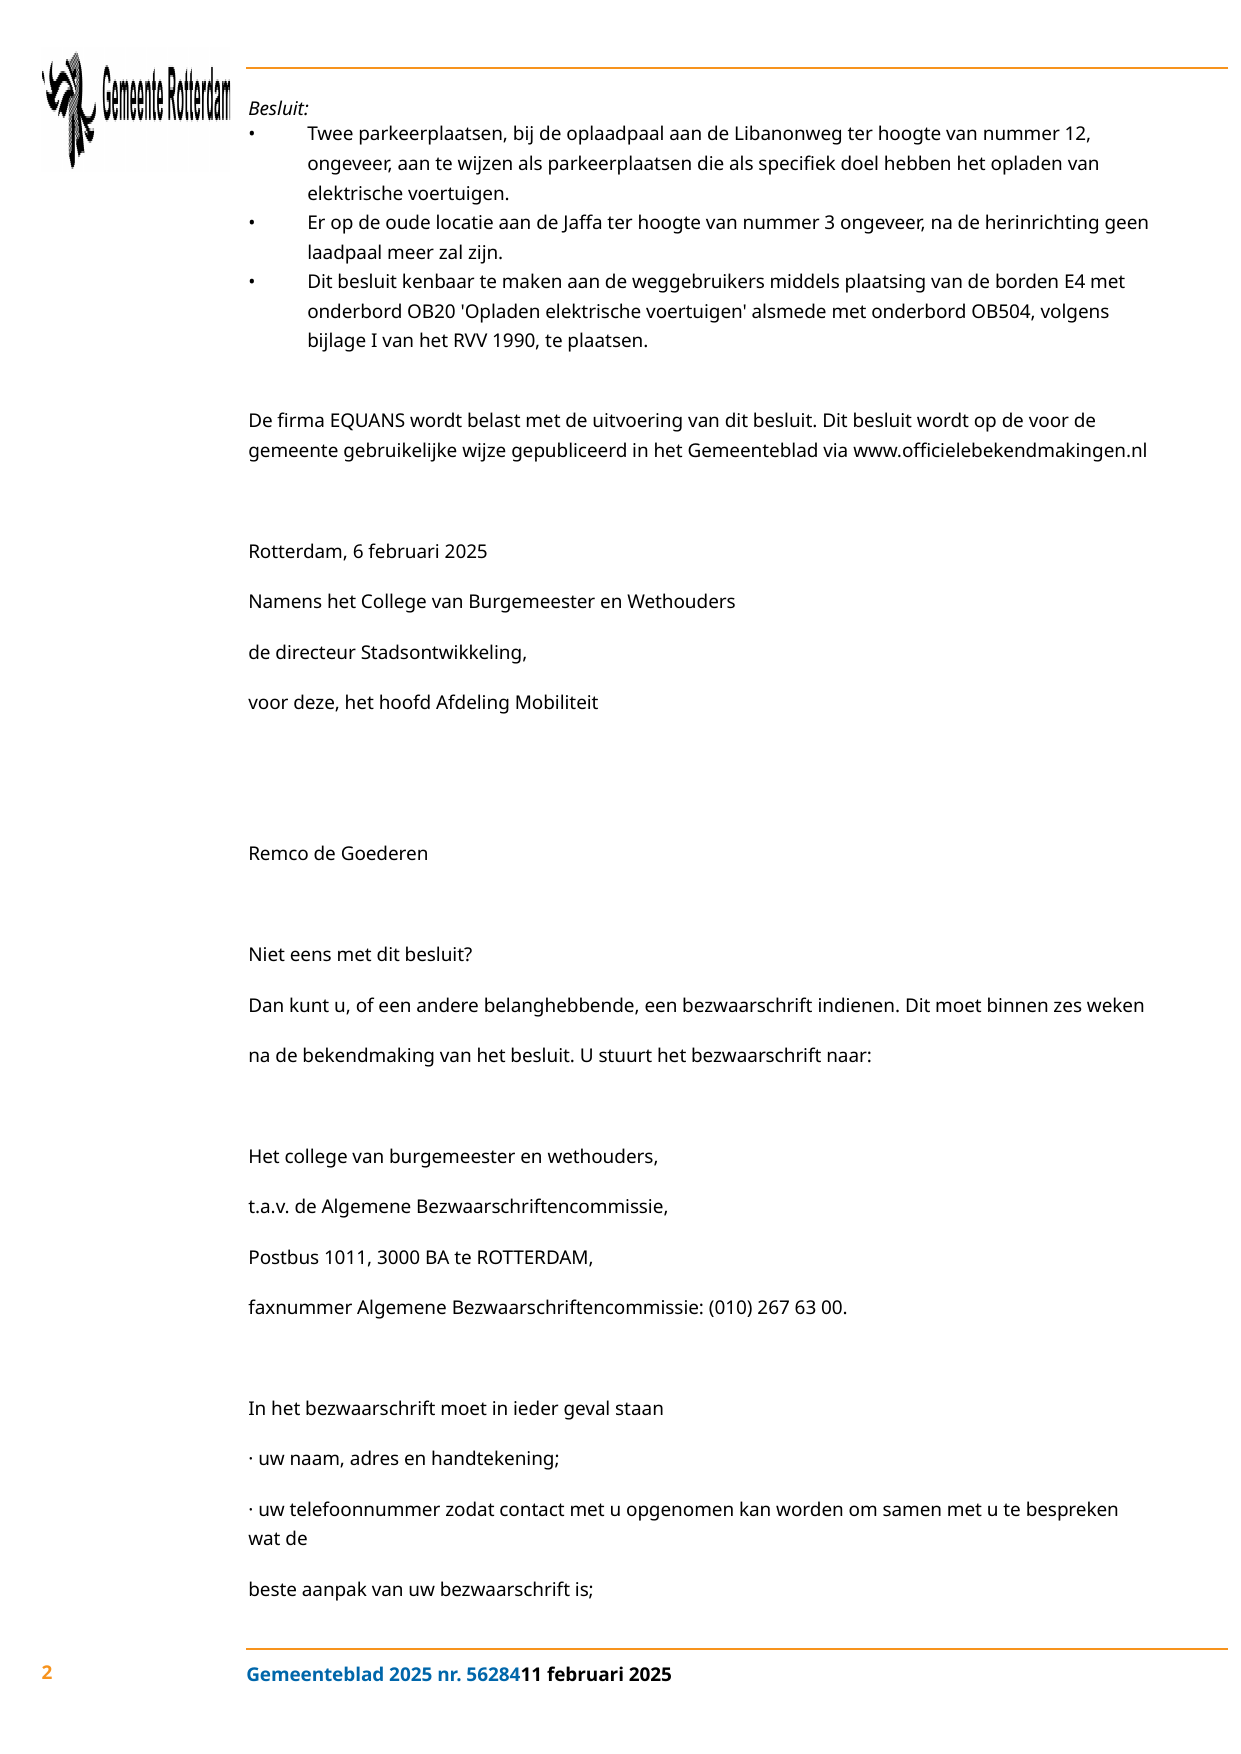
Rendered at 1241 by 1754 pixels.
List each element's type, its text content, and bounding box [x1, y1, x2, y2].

text Besluit: [248, 95, 1152, 121]
text · uw naam, adres en handtekening; [248, 1446, 1152, 1471]
text na de bekendmaking van het besluit. U stuurt het bezwaarschrift naar: [248, 1042, 1152, 1068]
text de directeur Stadsontwikkeling, [248, 639, 1152, 664]
text Het college van burgemeester en wethouders, [248, 1143, 1152, 1169]
text In het bezwaarschrift moet in ieder geval staan [248, 1395, 1152, 1421]
list Er op de oude locatie aan de Jaffa ter hoogte van nummer 3 ongeveer, na de herinrichting geen laadpaal meer zal zijn. [248, 209, 1152, 264]
text t.a.v. de Algemene Bezwaarschriftencommissie, [248, 1193, 1152, 1219]
text Remco de Goederen [248, 841, 1152, 866]
text De firma EQUANS wordt belast met de uitvoering van dit besluit. Dit besluit wordt op de voor de gemeente gebruikelijke wijze gepubliceerd in het Gemeenteblad via www.officielebekendmakingen.nl [248, 408, 1152, 463]
text Dan kunt u, of een andere belanghebbende, een bezwaarschrift indienen. Dit moet binnen zes weken [248, 992, 1152, 1017]
text Niet eens met dit besluit? [248, 941, 1152, 967]
text · uw telefoonnummer zodat contact met u opgenomen kan worden om samen met u te bespreken wat de [248, 1496, 1152, 1551]
text beste aanpak van uw bezwaarschrift is; [248, 1576, 1152, 1602]
text Namens het College van Burgemeester en Wethouders [248, 588, 1152, 614]
list Twee parkeerplaatsen, bij de oplaadpaal aan de Libanonweg ter hoogte van nummer 12, ongeveer, aan te wijzen als parkeerplaatsen die als specifiek doel hebben het opladen van elektrische voertuigen. [248, 121, 1152, 205]
list Dit besluit kenbaar te maken aan de weggebruikers middels plaatsing van de borden E4 met onderbord OB20 'Opladen elektrische voertuigen' alsmede met onderbord OB504, volgens bijlage I van het RVV 1990, te plaatsen. [248, 268, 1152, 353]
text Postbus 1011, 3000 BA te ROTTERDAM, [248, 1244, 1152, 1269]
picture [41, 47, 231, 172]
text Rotterdam, 6 februari 2025 [248, 538, 1152, 564]
text voor deze, het hoofd Afdeling Mobiliteit [248, 689, 1152, 715]
text faxnummer Algemene Bezwaarschriftencommissie: (010) 267 63 00. [248, 1294, 1152, 1320]
